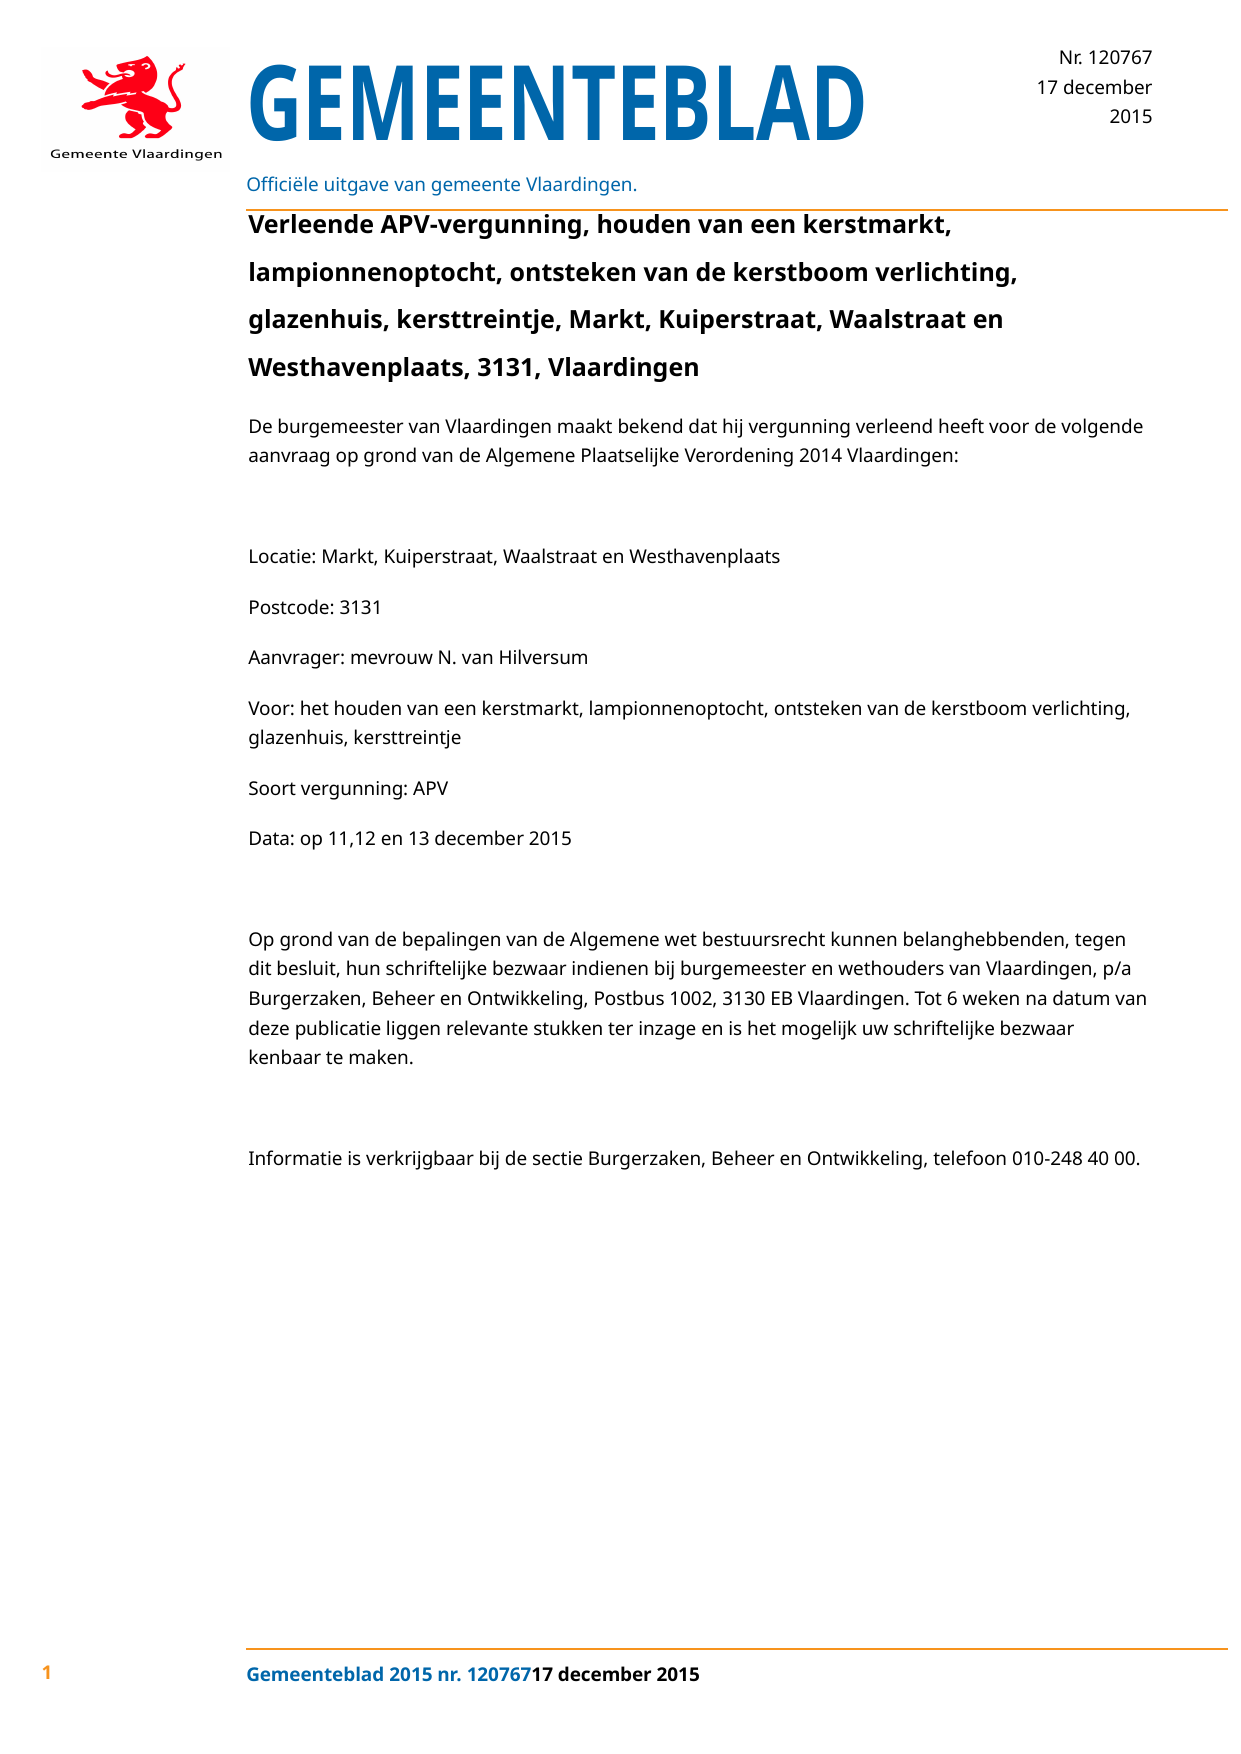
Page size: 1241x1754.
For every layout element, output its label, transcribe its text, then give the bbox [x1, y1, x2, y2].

text Aanvrager: mevrouw N. van Hilversum [248, 644, 1152, 670]
text Data: op 11,12 en 13 december 2015 [248, 825, 1152, 851]
text Voor: het houden van een kerstmarkt, lampionnenoptocht, ontsteken van de kerstboom verlichting, glazenhuis, kersttreintje [248, 695, 1152, 750]
text Locatie: Markt, Kuiperstraat, Waalstraat en Westhavenplaats [248, 543, 1152, 569]
text Verleende APV-vergunning, houden van een kerstmarkt, lampionnenoptocht, ontsteken van de kerstboom verlichting, glazenhuis, kersttreintje, Markt, Kuiperstraat, Waalstraat en Westhavenplaats, 3131, Vlaardingen [248, 211, 1152, 384]
text Soort vergunning: APV [248, 775, 1152, 801]
picture [41, 47, 231, 172]
text Op grond van de bepalingen van de Algemene wet bestuursrecht kunnen belanghebbenden, tegen dit besluit, hun schriftelijke bezwaar indienen bij burgemeester en wethouders van Vlaardingen, p/a Burgerzaken, Beheer en Ontwikkeling, Postbus 1002, 3130 EB Vlaardingen. Tot 6 weken na datum van deze publicatie liggen relevante stukken ter inzage en is het mogelijk uw schriftelijke bezwaar kenbaar te maken. [248, 926, 1152, 1070]
text Informatie is verkrijgbaar bij de sectie Burgerzaken, Beheer en Ontwikkeling, telefoon 010-248 40 00. [248, 1145, 1152, 1171]
text De burgemeester van Vlaardingen maakt bekend dat hij vergunning verleend heeft voor de volgende aanvraag op grond van de Algemene Plaatselijke Verordening 2014 Vlaardingen: [248, 413, 1152, 468]
text Postcode: 3131 [248, 594, 1152, 620]
